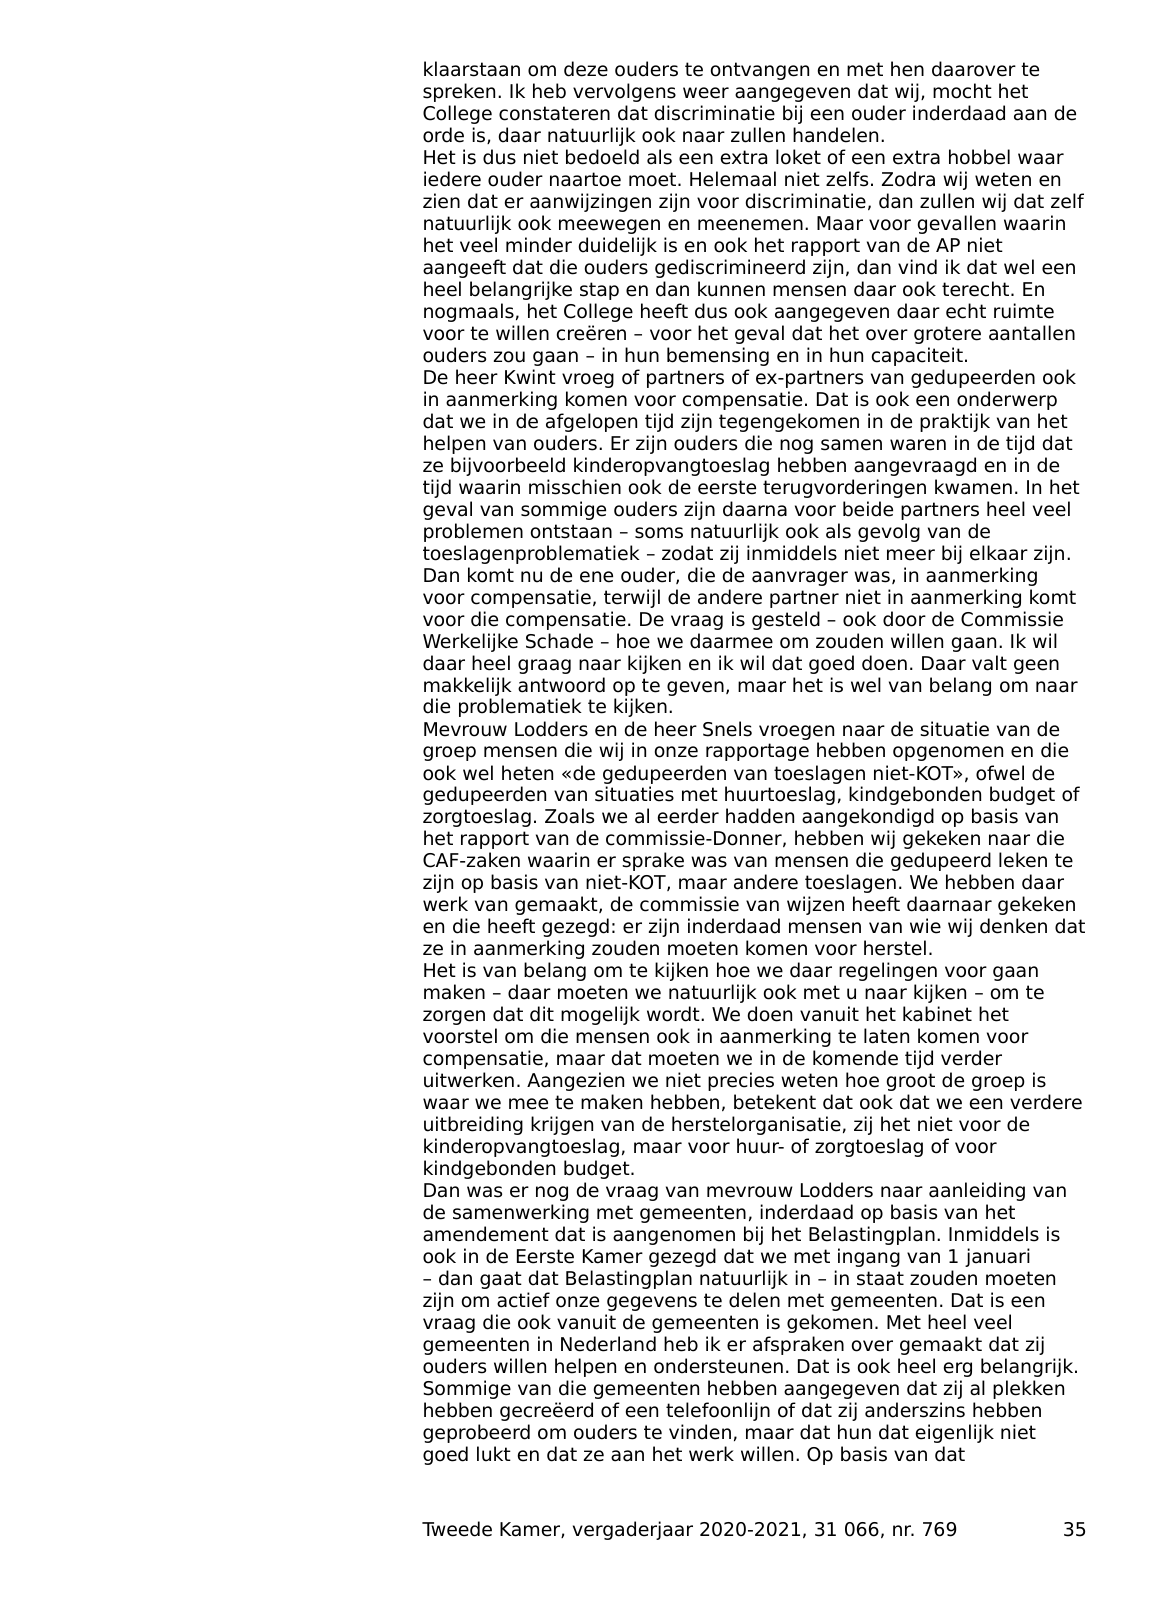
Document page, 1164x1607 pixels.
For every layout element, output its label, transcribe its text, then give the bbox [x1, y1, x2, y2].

text Het is dus niet bedoeld als een extra loket of een extra hobbel waar iedere ouder naartoe moet. Helemaal niet zelfs. Zodra wij weten en zien dat er aanwijzingen zijn voor discriminatie, dan zullen wij dat zelf natuurlijk ook meewegen en meenemen. Maar voor gevallen waarin het veel minder duidelijk is en ook het rapport van de AP niet aangeeft dat die ouders gediscrimineerd zijn, dan vind ik dat wel een heel belangrijke stap en dan kunnen mensen daar ook terecht. En nogmaals, het College heeft dus ook aangegeven daar echt ruimte voor te willen creëren – voor het geval dat het over grotere aantallen ouders zou gaan – in hun bemensing en in hun capaciteit. [422, 147, 1087, 367]
text Het is van belang om te kijken hoe we daar regelingen voor gaan maken – daar moeten we natuurlijk ook met u naar kijken – om te zorgen dat dit mogelijk wordt. We doen vanuit het kabinet het voorstel om die mensen ook in aanmerking te laten komen voor compensatie, maar dat moeten we in de komende tijd verder uitwerken. Aangezien we niet precies weten hoe groot de groep is waar we mee te maken hebben, betekent dat ook dat we een verdere uitbreiding krijgen van de herstelorganisatie, zij het niet voor de kinderopvangtoeslag, maar voor huur- of zorgtoeslag of voor kindgebonden budget. [422, 960, 1087, 1180]
text Mevrouw Lodders en de heer Snels vroegen naar de situatie van de groep mensen die wij in onze rapportage hebben opgenomen en die ook wel heten «de gedupeerden van toeslagen niet-KOT», ofwel de gedupeerden van situaties met huurtoeslag, kindgebonden budget of zorgtoeslag. Zoals we al eerder hadden aangekondigd op basis van het rapport van de commissie-Donner, hebben wij gekeken naar die CAF-zaken waarin er sprake was van mensen die gedupeerd leken te zijn op basis van niet-KOT, maar andere toeslagen. We hebben daar werk van gemaakt, de commissie van wijzen heeft daarnaar gekeken en die heeft gezegd: er zijn inderdaad mensen van wie wij denken dat ze in aanmerking zouden moeten komen voor herstel. [422, 718, 1087, 960]
text Dan was er nog de vraag van mevrouw Lodders naar aanleiding van de samenwerking met gemeenten, inderdaad op basis van het amendement dat is aangenomen bij het Belastingplan. Inmiddels is ook in de Eerste Kamer gezegd dat we met ingang van 1 januari – dan gaat dat Belastingplan natuurlijk in – in staat zouden moeten zijn om actief onze gegevens te delen met gemeenten. Dat is een vraag die ook vanuit de gemeenten is gekomen. Met heel veel gemeenten in Nederland heb ik er afspraken over gemaakt dat zij ouders willen helpen en ondersteunen. Dat is ook heel erg belangrijk. Sommige van die gemeenten hebben aangegeven dat zij al plekken hebben gecreëerd of een telefoonlijn of dat zij anderszins hebben geprobeerd om ouders te vinden, maar dat hun dat eigenlijk niet goed lukt en dat ze aan het werk willen. Op basis van dat [422, 1180, 1087, 1466]
text De heer Kwint vroeg of partners of ex-partners van gedupeerden ook in aanmerking komen voor compensatie. Dat is ook een onderwerp dat we in de afgelopen tijd zijn tegengekomen in de praktijk van het helpen van ouders. Er zijn ouders die nog samen waren in de tijd dat ze bijvoorbeeld kinderopvangtoeslag hebben aangevraagd en in de tijd waarin misschien ook de eerste terugvorderingen kwamen. In het geval van sommige ouders zijn daarna voor beide partners heel veel problemen ontstaan – soms natuurlijk ook als gevolg van de toeslagenproblematiek – zodat zij inmiddels niet meer bij elkaar zijn. Dan komt nu de ene ouder, die de aanvrager was, in aanmerking voor compensatie, terwijl de andere partner niet in aanmerking komt voor die compensatie. De vraag is gesteld – ook door de Commissie Werkelijke Schade – hoe we daarmee om zouden willen gaan. Ik wil daar heel graag naar kijken en ik wil dat goed doen. Daar valt geen makkelijk antwoord op te geven, maar het is wel van belang om naar die problematiek te kijken. [422, 367, 1087, 718]
text klaarstaan om deze ouders te ontvangen en met hen daarover te spreken. Ik heb vervolgens weer aangegeven dat wij, mocht het College constateren dat discriminatie bij een ouder inderdaad aan de orde is, daar natuurlijk ook naar zullen handelen. [422, 59, 1087, 147]
